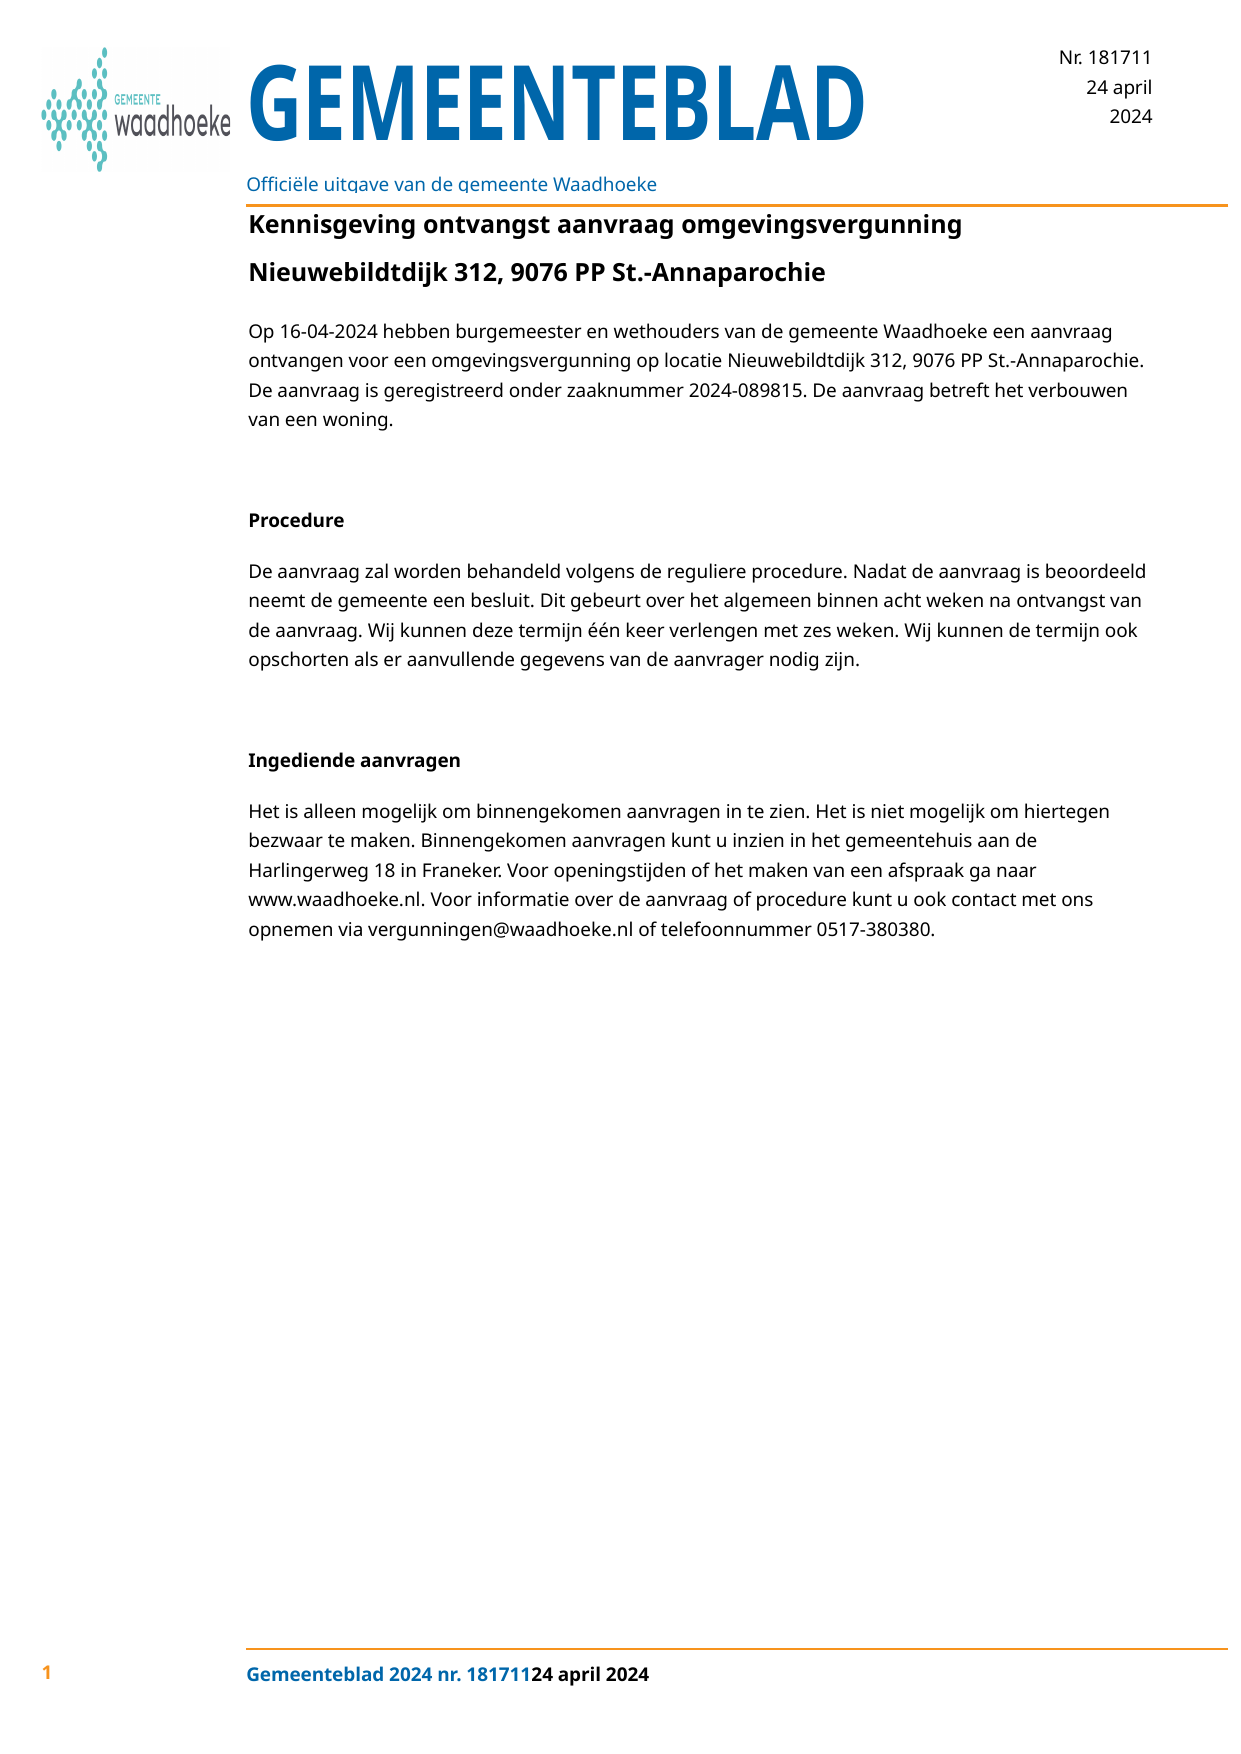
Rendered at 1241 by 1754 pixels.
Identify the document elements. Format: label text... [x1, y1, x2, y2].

text Procedure [248, 507, 1152, 533]
text De aanvraag zal worden behandeld volgens de reguliere procedure. Nadat de aanvraag is beoordeeld neemt de gemeente een besluit. Dit gebeurt over het algemeen binnen acht weken na ontvangst van de aanvraag. Wij kunnen deze termijn één keer verlengen met zes weken. Wij kunnen de termijn ook opschorten als er aanvullende gegevens van de aanvrager nodig zijn. [248, 558, 1152, 672]
text Op 16-04-2024 hebben burgemeester en wethouders van de gemeente Waadhoeke een aanvraag ontvangen voor een omgevingsvergunning op locatie Nieuwebildtdijk 312, 9076 PP St.-Annaparochie. De aanvraag is geregistreerd onder zaaknummer 2024-089815. De aanvraag betreft het verbouwen van een woning. [248, 318, 1152, 432]
text Het is alleen mogelijk om binnengekomen aanvragen in te zien. Het is niet mogelijk om hiertegen bezwaar te maken. Binnengekomen aanvragen kunt u inzien in het gemeentehuis aan de Harlingerweg 18 in Franeker. Voor openingstijden of het maken van een afspraak ga naar www.waadhoeke.nl. Voor informatie over de aanvraag of procedure kunt u ook contact met ons opnemen via vergunningen@waadhoeke.nl of telefoonnummer 0517-380380. [248, 798, 1152, 942]
text Ingediende aanvragen [248, 747, 1152, 773]
text Kennisgeving ontvangst aanvraag omgevingsvergunning Nieuwebildtdijk 312, 9076 PP St.-Annaparochie [248, 207, 1152, 288]
picture [41, 47, 231, 172]
